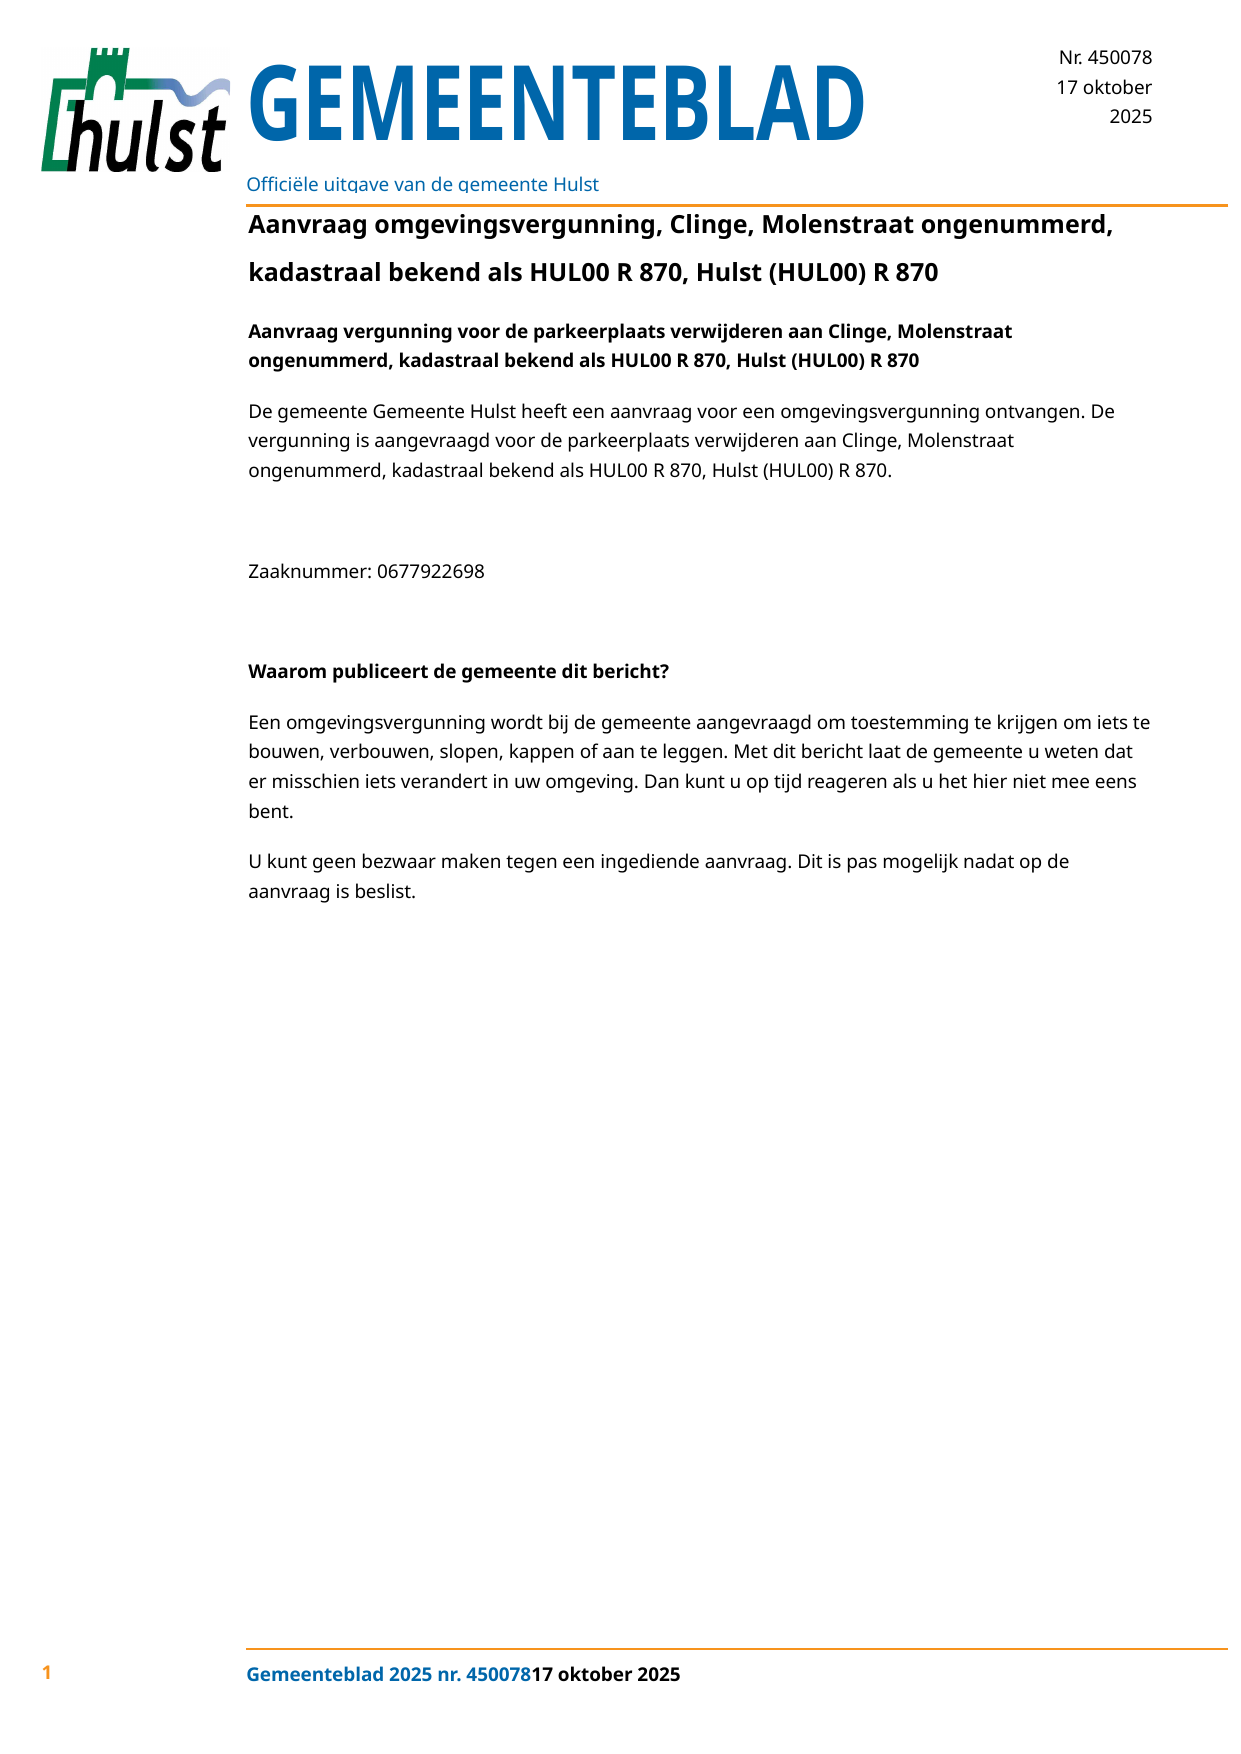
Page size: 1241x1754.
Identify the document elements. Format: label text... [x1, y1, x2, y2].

text Aanvraag vergunning voor de parkeerplaats verwijderen aan Clinge, Molenstraat ongenummerd, kadastraal bekend als HUL00 R 870, Hulst (HUL00) R 870 [248, 318, 1152, 373]
picture [41, 47, 231, 172]
text Een omgevingsvergunning wordt bij de gemeente aangevraagd om toestemming te krijgen om iets te bouwen, verbouwen, slopen, kappen of aan te leggen. Met dit bericht laat de gemeente u weten dat er misschien iets verandert in uw omgeving. Dan kunt u op tijd reageren als u het hier niet mee eens bent. [248, 709, 1152, 824]
text De gemeente Gemeente Hulst heeft een aanvraag voor een omgevingsvergunning ontvangen. De vergunning is aangevraagd voor de parkeerplaats verwijderen aan Clinge, Molenstraat ongenummerd, kadastraal bekend als HUL00 R 870, Hulst (HUL00) R 870. [248, 398, 1152, 483]
text Waarom publiceert de gemeente dit bericht? [248, 659, 1152, 684]
text Zaaknummer: 0677922698 [248, 558, 1152, 584]
text Aanvraag omgevingsvergunning, Clinge, Molenstraat ongenummerd, kadastraal bekend als HUL00 R 870, Hulst (HUL00) R 870 [248, 207, 1152, 288]
text U kunt geen bezwaar maken tegen een ingediende aanvraag. Dit is pas mogelijk nadat op de aanvraag is beslist. [248, 848, 1152, 904]
